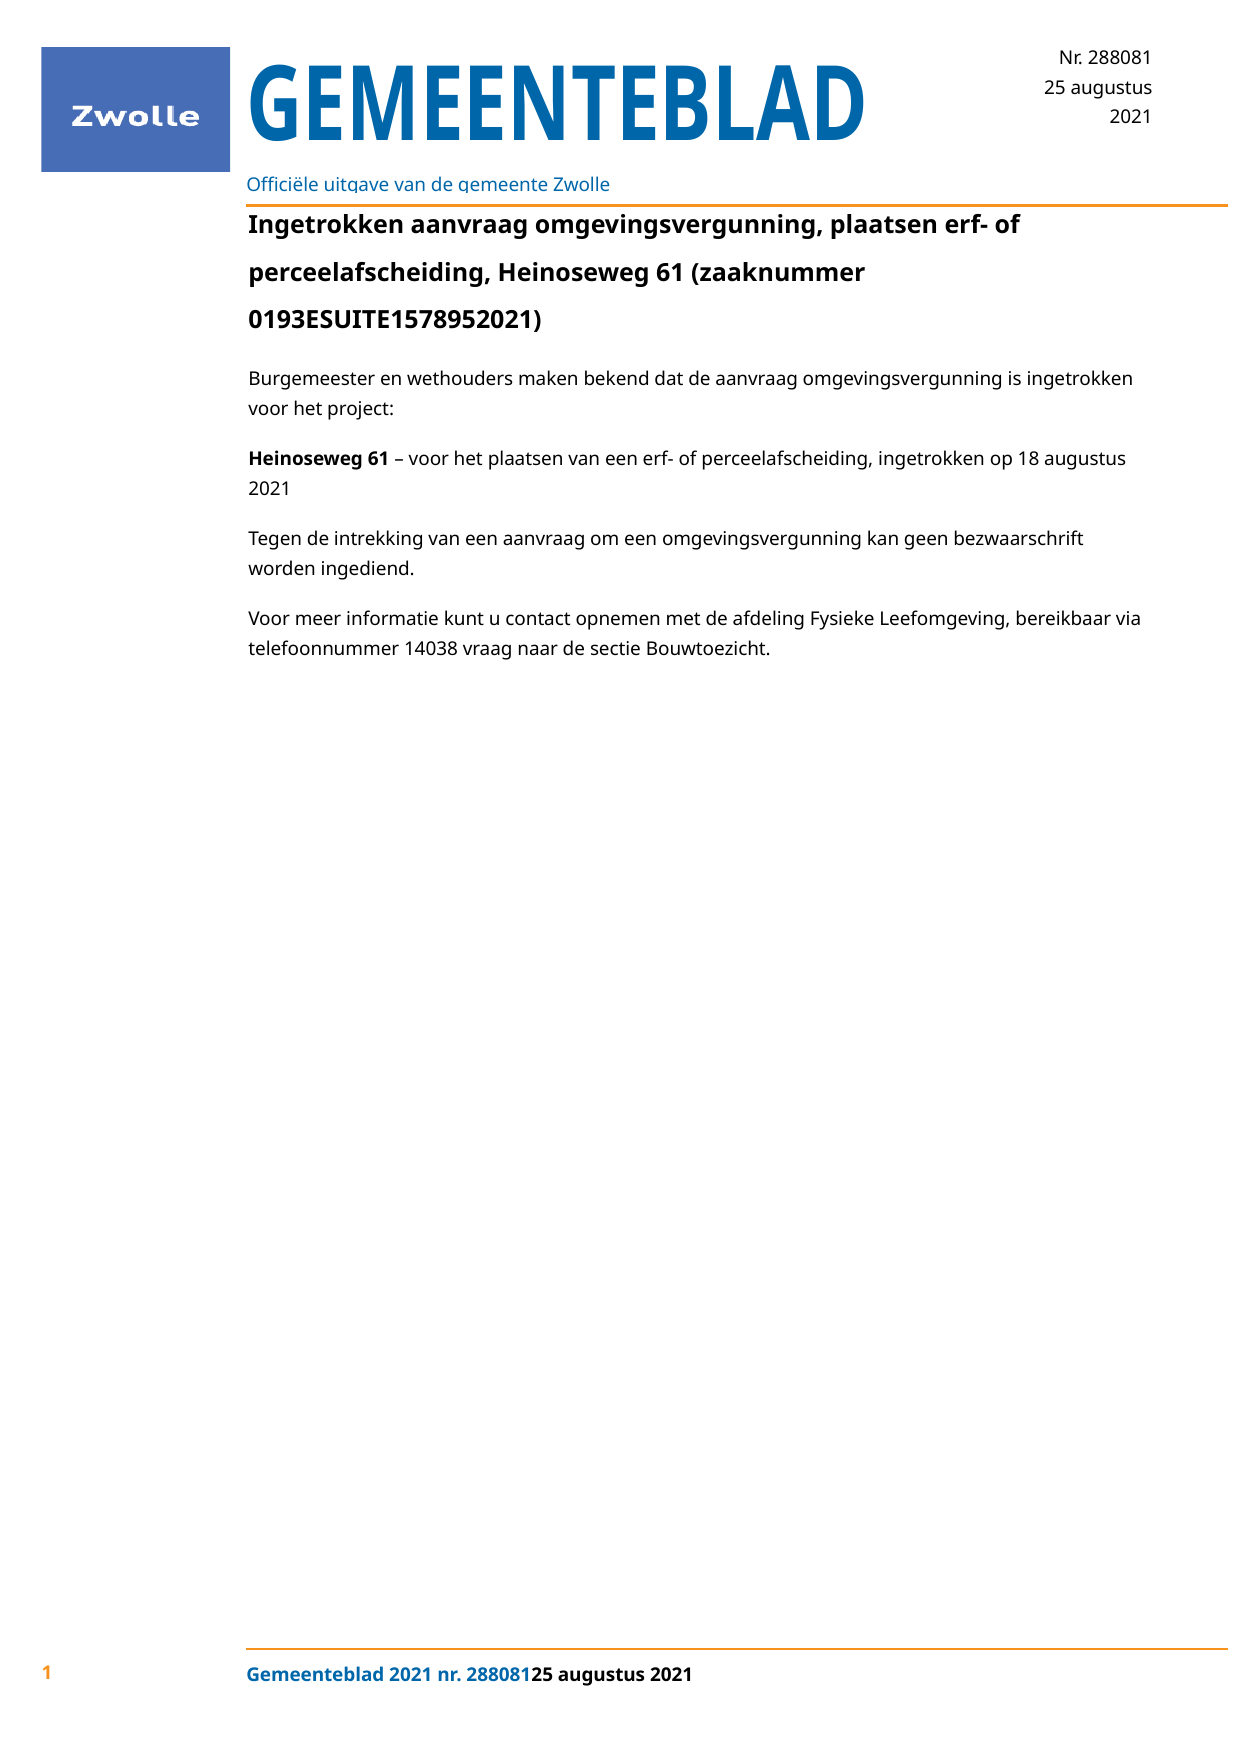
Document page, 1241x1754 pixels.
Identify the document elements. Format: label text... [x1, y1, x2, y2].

text Heinoseweg 61 – voor het plaatsen van een erf- of perceelafscheiding, ingetrokken op 18 augustus 2021 [248, 446, 1152, 501]
text Burgemeester en wethouders maken bekend dat de aanvraag omgevingsvergunning is ingetrokken voor het project: [248, 366, 1152, 421]
text Ingetrokken aanvraag omgevingsvergunning, plaatsen erf- of perceelafscheiding, Heinoseweg 61 (zaaknummer 0193ESUITE1578952021) [248, 207, 1152, 336]
picture [41, 47, 231, 172]
text Tegen de intrekking van een aanvraag om een omgevingsvergunning kan geen bezwaarschrift worden ingediend. [248, 526, 1152, 581]
text Voor meer informatie kunt u contact opnemen met de afdeling Fysieke Leefomgeving, bereikbaar via telefoonnummer 14038 vraag naar de sectie Bouwtoezicht. [248, 606, 1152, 661]
